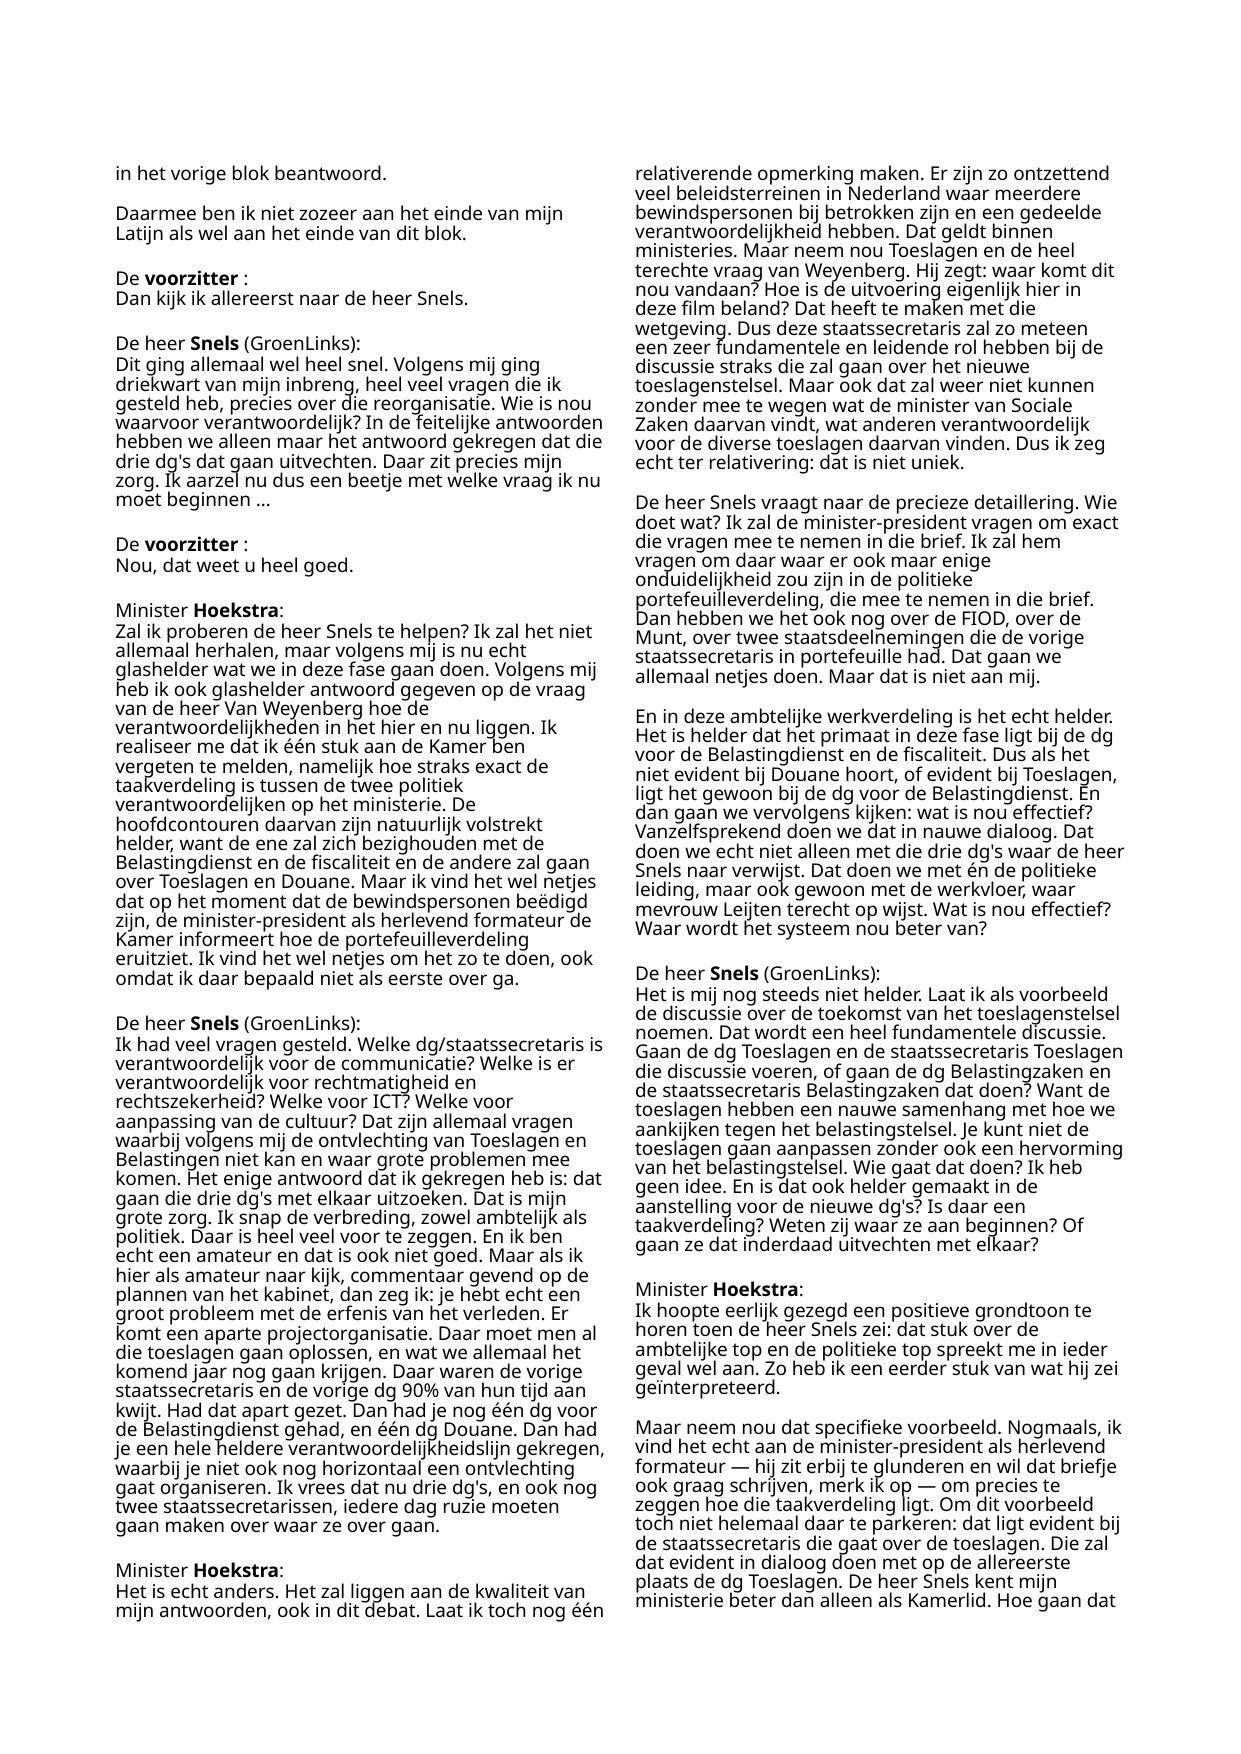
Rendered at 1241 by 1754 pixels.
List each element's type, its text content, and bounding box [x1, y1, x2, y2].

text En in deze ambtelijke werkverdeling is het echt helder. Het is helder dat het primaat in deze fase ligt bij de dg voor de Belastingdienst en de fiscaliteit. Dus als het niet evident bij Douane hoort, of evident bij Toeslagen, ligt het gewoon bij de dg voor de Belastingdienst. En dan gaan we vervolgens kijken: wat is nou effectief? Vanzelfsprekend doen we dat in nauwe dialoog. Dat doen we echt niet alleen met die drie dg's waar de heer Snels naar verwijst. Dat doen we met én de politieke leiding, maar ook gewoon met de werkvloer, waar mevrouw Leijten terecht op wijst. Wat is nou effectief? Waar wordt het systeem nou beter van? [635, 708, 1125, 939]
text Minister Hoekstra: [115, 1557, 605, 1583]
text Nou, dat weet u heel goed. [115, 557, 605, 576]
text De heer Snels vraagt naar de precieze detaillering. Wie doet wat? Ik zal de minister-president vragen om exact die vragen mee te nemen in die brief. Ik zal hem vragen om daar waar er ook maar enige onduidelijkheid zou zijn in de politieke portefeuilleverdeling, die mee te nemen in die brief. Dan hebben we het ook nog over de FIOD, over de Munt, over twee staatsdeelnemingen die de vorige staatssecretaris in portefeuille had. Dat gaan we allemaal netjes doen. Maar dat is niet aan mij. [635, 494, 1125, 687]
text Maar neem nou dat specifieke voorbeeld. Nogmaals, ik vind het echt aan de minister-president als herlevend formateur — hij zit erbij te glunderen en wil dat briefje ook graag schrijven, merk ik op — om precies te zeggen hoe die taakverdeling ligt. Om dit voorbeeld toch niet helemaal daar te parkeren: dat ligt evident bij de staatssecretaris die gaat over de toeslagen. Die zal dat evident in dialoog doen met op de allereerste plaats de dg Toeslagen. De heer Snels kent mijn ministerie beter dan alleen als Kamerlid. Hoe gaan dat [635, 1419, 1125, 1612]
text Het is echt anders. Het zal liggen aan de kwaliteit van mijn antwoorden, ook in dit debat. Laat ik toch nog één [115, 1583, 605, 1622]
text Ik had veel vragen gesteld. Welke dg/staatssecretaris is verantwoordelijk voor de communicatie? Welke is er verantwoordelijk voor rechtmatigheid en rechtszekerheid? Welke voor ICT? Welke voor aanpassing van de cultuur? Dat zijn allemaal vragen waarbij volgens mij de ontvlechting van Toeslagen en Belastingen niet kan en waar grote problemen mee komen. Het enige antwoord dat ik gekregen heb is: dat gaan die drie dg's met elkaar uitzoeken. Dat is mijn grote zorg. Ik snap de verbreding, zowel ambtelijk als politiek. Daar is heel veel voor te zeggen. En ik ben echt een amateur en dat is ook niet goed. Maar als ik hier als amateur naar kijk, commentaar gevend op de plannen van het kabinet, dan zeg ik: je hebt echt een groot probleem met de erfenis van het verleden. Er komt een aparte projectorganisatie. Daar moet men al die toeslagen gaan oplossen, en wat we allemaal het komend jaar nog gaan krijgen. Daar waren de vorige staatssecretaris en de vorige dg 90% van hun tijd aan kwijt. Had dat apart gezet. Dan had je nog één dg voor de Belastingdienst gehad, en één dg Douane. Dan had je een hele heldere verantwoordelijkheidslijn gekregen, waarbij je niet ook nog horizontaal een ontvlechting gaat organiseren. Ik vrees dat nu drie dg's, en ook nog twee staatssecretarissen, iedere dag ruzie moeten gaan maken over waar ze over gaan. [115, 1036, 605, 1537]
text relativerende opmerking maken. Er zijn zo ontzettend veel beleidsterreinen in Nederland waar meerdere bewindspersonen bij betrokken zijn en een gedeelde verantwoordelijkheid hebben. Dat geldt binnen ministeries. Maar neem nou Toeslagen en de heel terechte vraag van Weyenberg. Hij zegt: waar komt dit nou vandaan? Hoe is de uitvoering eigenlijk hier in deze film beland? Dat heeft te maken met die wetgeving. Dus deze staatssecretaris zal zo meteen een zeer fundamentele en leidende rol hebben bij de discussie straks die zal gaan over het nieuwe toeslagenstelsel. Maar ook dat zal weer niet kunnen zonder mee te wegen wat de minister van Sociale Zaken daarvan vindt, wat anderen verantwoordelijk voor de diverse toeslagen daarvan vinden. Dus ik zeg echt ter relativering: dat is niet uniek. [635, 165, 1125, 474]
text De heer Snels (GroenLinks): [115, 1010, 605, 1036]
text De heer Snels (GroenLinks): [115, 331, 605, 356]
text De heer Snels (GroenLinks): [635, 960, 1125, 986]
text Minister Hoekstra: [635, 1276, 1125, 1302]
text De voorzitter : [115, 265, 605, 290]
text Minister Hoekstra: [115, 597, 605, 623]
text Daarmee ben ik niet zozeer aan het einde van mijn Latijn als wel aan het einde van dit blok. [115, 205, 605, 244]
text De voorzitter : [115, 531, 605, 557]
text Dan kijk ik allereerst naar de heer Snels. [115, 290, 605, 310]
text Zal ik proberen de heer Snels te helpen? Ik zal het niet allemaal herhalen, maar volgens mij is nu echt glashelder wat we in deze fase gaan doen. Volgens mij heb ik ook glashelder antwoord gegeven op de vraag van de heer Van Weyenberg hoe de verantwoordelijkheden in het hier en nu liggen. Ik realiseer me dat ik één stuk aan de Kamer ben vergeten te melden, namelijk hoe straks exact de taakverdeling is tussen de twee politiek verantwoordelijken op het ministerie. De hoofdcontouren daarvan zijn natuurlijk volstrekt helder, want de ene zal zich bezighouden met de Belastingdienst en de fiscaliteit en de andere zal gaan over Toeslagen en Douane. Maar ik vind het wel netjes dat op het moment dat de bewindspersonen beëdigd zijn, de minister-president als herlevend formateur de Kamer informeert hoe de portefeuilleverdeling eruitziet. Ik vind het wel netjes om het zo te doen, ook omdat ik daar bepaald niet als eerste over ga. [115, 623, 605, 989]
text Het is mij nog steeds niet helder. Laat ik als voorbeeld de discussie over de toekomst van het toeslagenstelsel noemen. Dat wordt een heel fundamentele discussie. Gaan de dg Toeslagen en de staatssecretaris Toeslagen die discussie voeren, of gaan de dg Belastingzaken en de staatssecretaris Belastingzaken dat doen? Want de toeslagen hebben een nauwe samenhang met hoe we aankijken tegen het belastingstelsel. Je kunt niet de toeslagen gaan aanpassen zonder ook een hervorming van het belastingstelsel. Wie gaat dat doen? Ik heb geen idee. En is dat ook helder gemaakt in de aanstelling voor de nieuwe dg's? Is daar een taakverdeling? Weten zij waar ze aan beginnen? Of gaan ze dat inderdaad uitvechten met elkaar? [635, 986, 1125, 1255]
text Dit ging allemaal wel heel snel. Volgens mij ging driekwart van mijn inbreng, heel veel vragen die ik gesteld heb, precies over die reorganisatie. Wie is nou waarvoor verantwoordelijk? In de feitelijke antwoorden hebben we alleen maar het antwoord gekregen dat die drie dg's dat gaan uitvechten. Daar zit precies mijn zorg. Ik aarzel nu dus een beetje met welke vraag ik nu moet beginnen … [115, 356, 605, 510]
text Ik hoopte eerlijk gezegd een positieve grondtoon te horen toen de heer Snels zei: dat stuk over de ambtelijke top en de politieke top spreekt me in ieder geval wel aan. Zo heb ik een eerder stuk van wat hij zei geïnterpreteerd. [635, 1302, 1125, 1398]
text in het vorige blok beantwoord. [115, 165, 605, 184]
